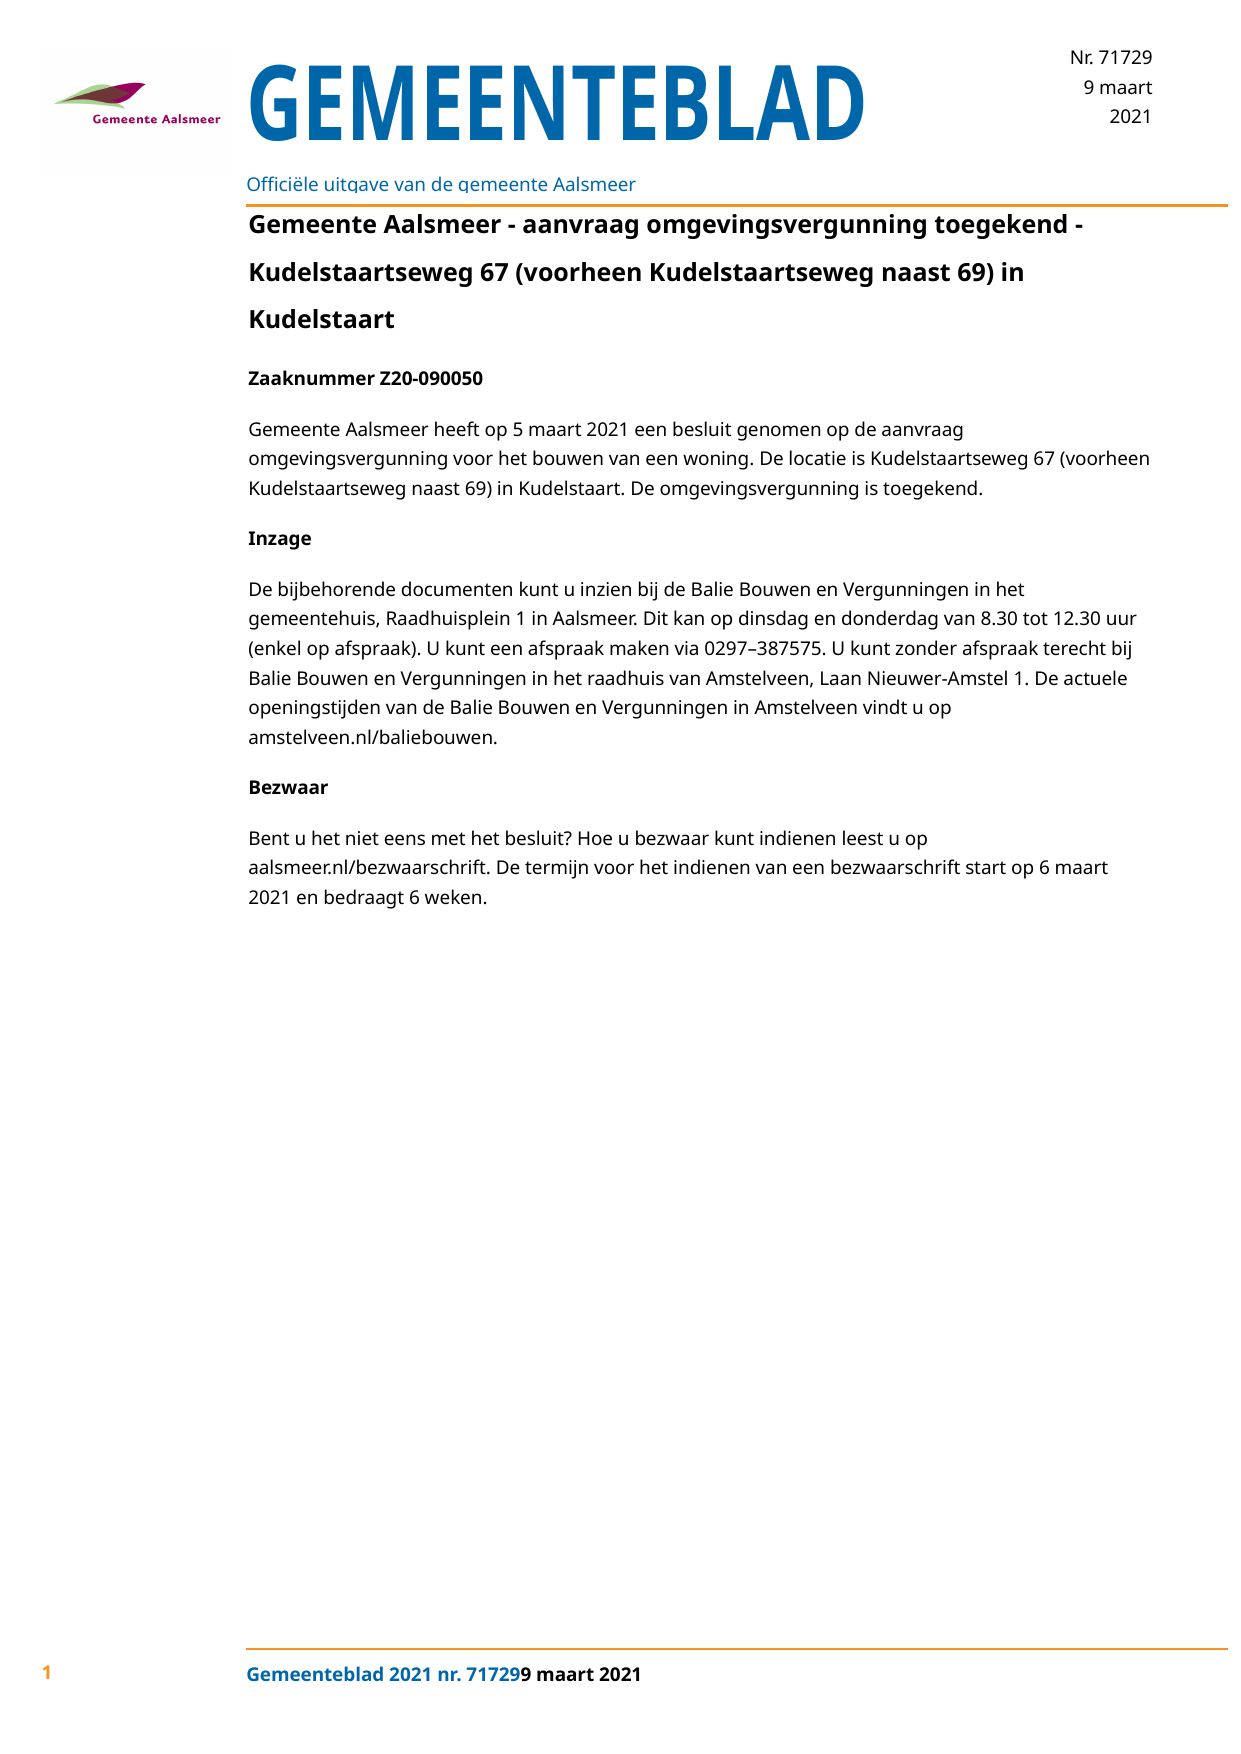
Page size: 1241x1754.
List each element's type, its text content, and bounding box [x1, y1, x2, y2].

text Bezwaar [248, 774, 1152, 800]
text Gemeente Aalsmeer - aanvraag omgevingsvergunning toegekend - Kudelstaartseweg 67 (voorheen Kudelstaartseweg naast 69) in Kudelstaart [248, 207, 1152, 336]
text Inzage [248, 526, 1152, 551]
text Zaaknummer Z20-090050 [248, 366, 1152, 391]
text De bijbehorende documenten kunt u inzien bij de Balie Bouwen en Vergunningen in het gemeentehuis, Raadhuisplein 1 in Aalsmeer. Dit kan op dinsdag en donderdag van 8.30 tot 12.30 uur (enkel op afspraak). U kunt een afspraak maken via 0297–387575. U kunt zonder afspraak terecht bij Balie Bouwen en Vergunningen in het raadhuis van Amstelveen, Laan Nieuwer-Amstel 1. De actuele openingstijden van de Balie Bouwen en Vergunningen in Amstelveen vindt u op amstelveen.nl/baliebouwen. [248, 576, 1152, 749]
text Gemeente Aalsmeer heeft op 5 maart 2021 een besluit genomen op de aanvraag omgevingsvergunning voor het bouwen van een woning. De locatie is Kudelstaartseweg 67 (voorheen Kudelstaartseweg naast 69) in Kudelstaart. De omgevingsvergunning is toegekend. [248, 416, 1152, 501]
text Bent u het niet eens met het besluit? Hoe u bezwaar kunt indienen leest u op aalsmeer.nl/bezwaarschrift. De termijn voor het indienen van een bezwaarschrift start op 6 maart 2021 en bedraagt 6 weken. [248, 825, 1152, 909]
picture [41, 47, 231, 172]
